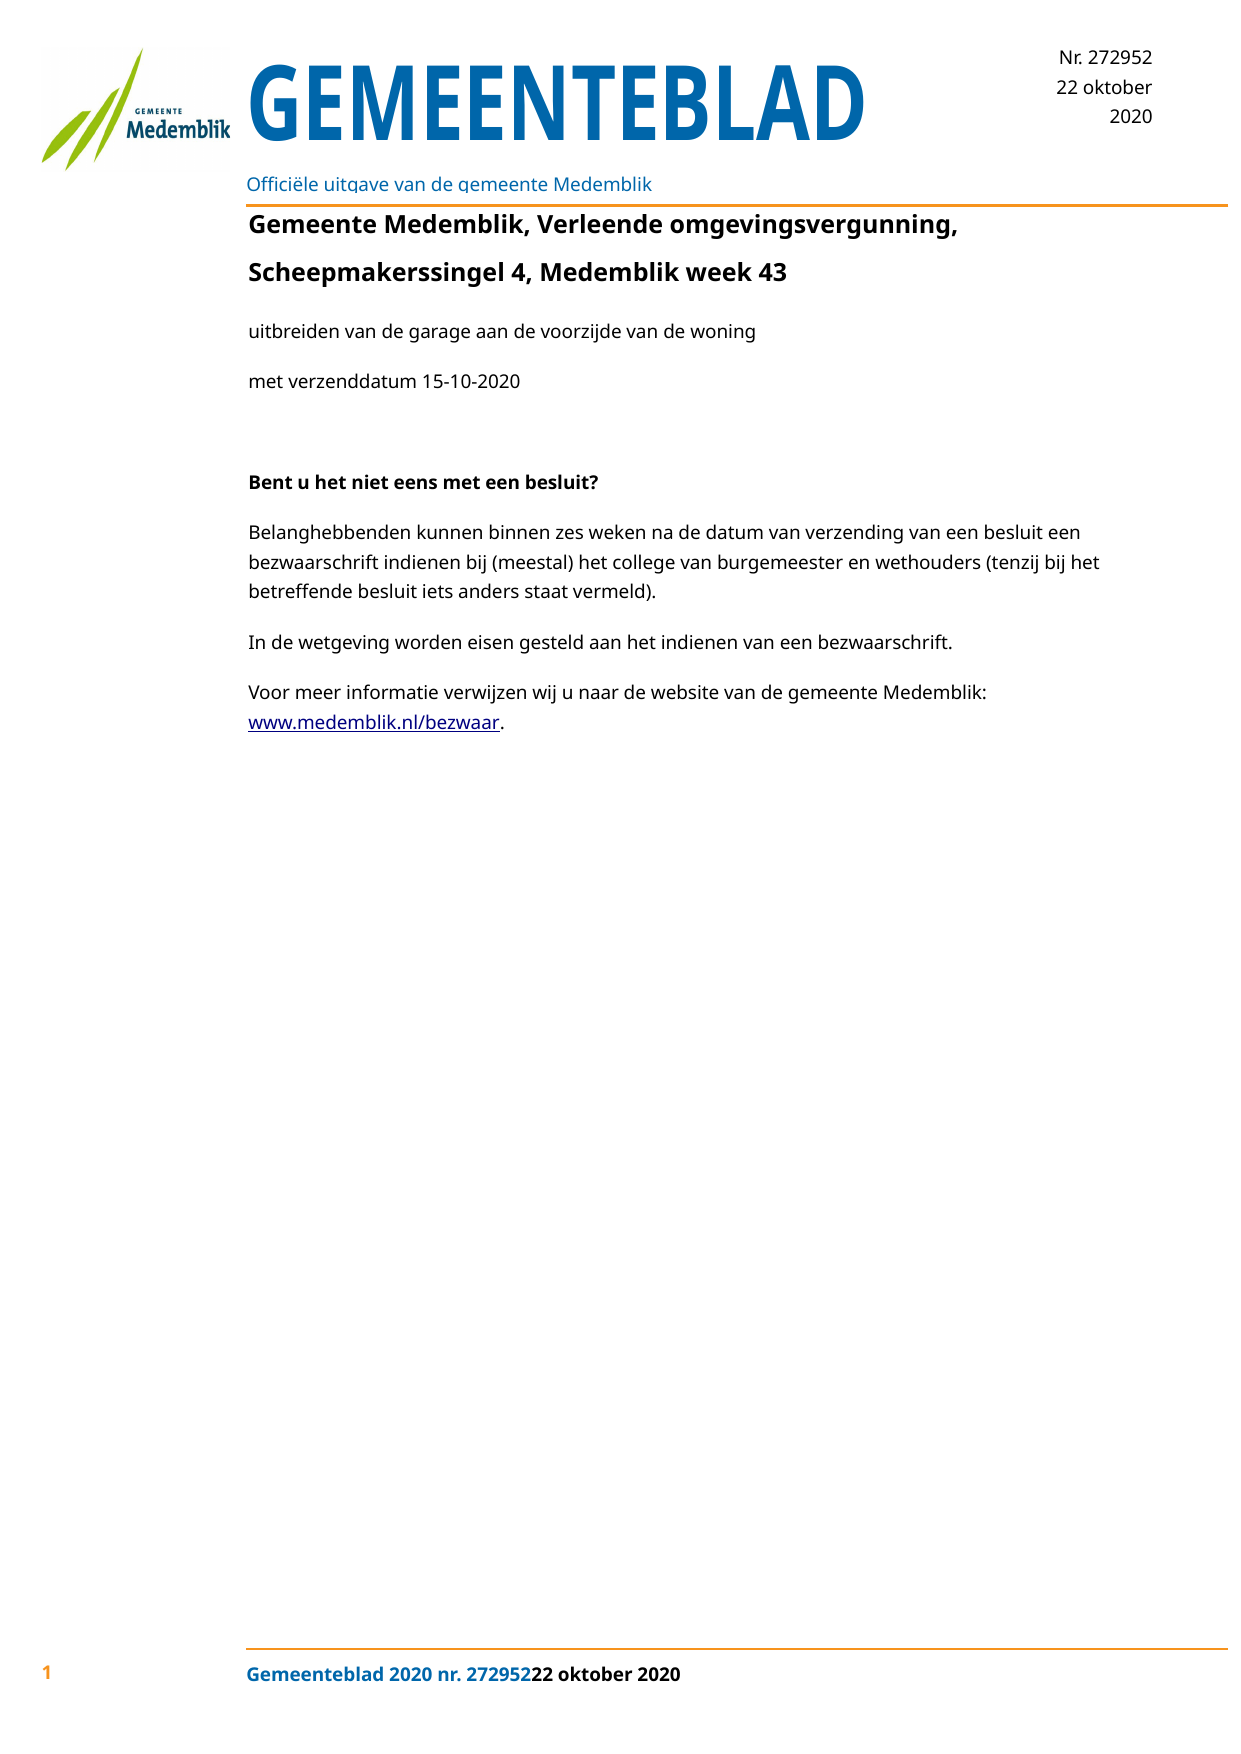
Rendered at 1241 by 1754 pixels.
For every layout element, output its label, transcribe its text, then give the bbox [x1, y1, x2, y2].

picture [41, 47, 231, 172]
text Voor meer informatie verwijzen wij u naar de website van de gemeente Medemblik: www.medemblik.nl/bezwaar. [248, 679, 1152, 735]
text In de wetgeving worden eisen gesteld aan het indienen van een bezwaarschrift. [248, 629, 1152, 655]
text uitbreiden van de garage aan de voorzijde van de woning [248, 318, 1152, 344]
text Gemeente Medemblik, Verleende omgevingsvergunning, Scheepmakerssingel 4, Medemblik week 43 [248, 207, 1152, 288]
text Belanghebbenden kunnen binnen zes weken na de datum van verzending van een besluit een bezwaarschrift indienen bij (meestal) het college van burgemeester en wethouders (tenzij bij het betreffende besluit iets anders staat vermeld). [248, 519, 1152, 604]
text Bent u het niet eens met een besluit? [248, 469, 1152, 495]
text met verzenddatum 15-10-2020 [248, 368, 1152, 394]
